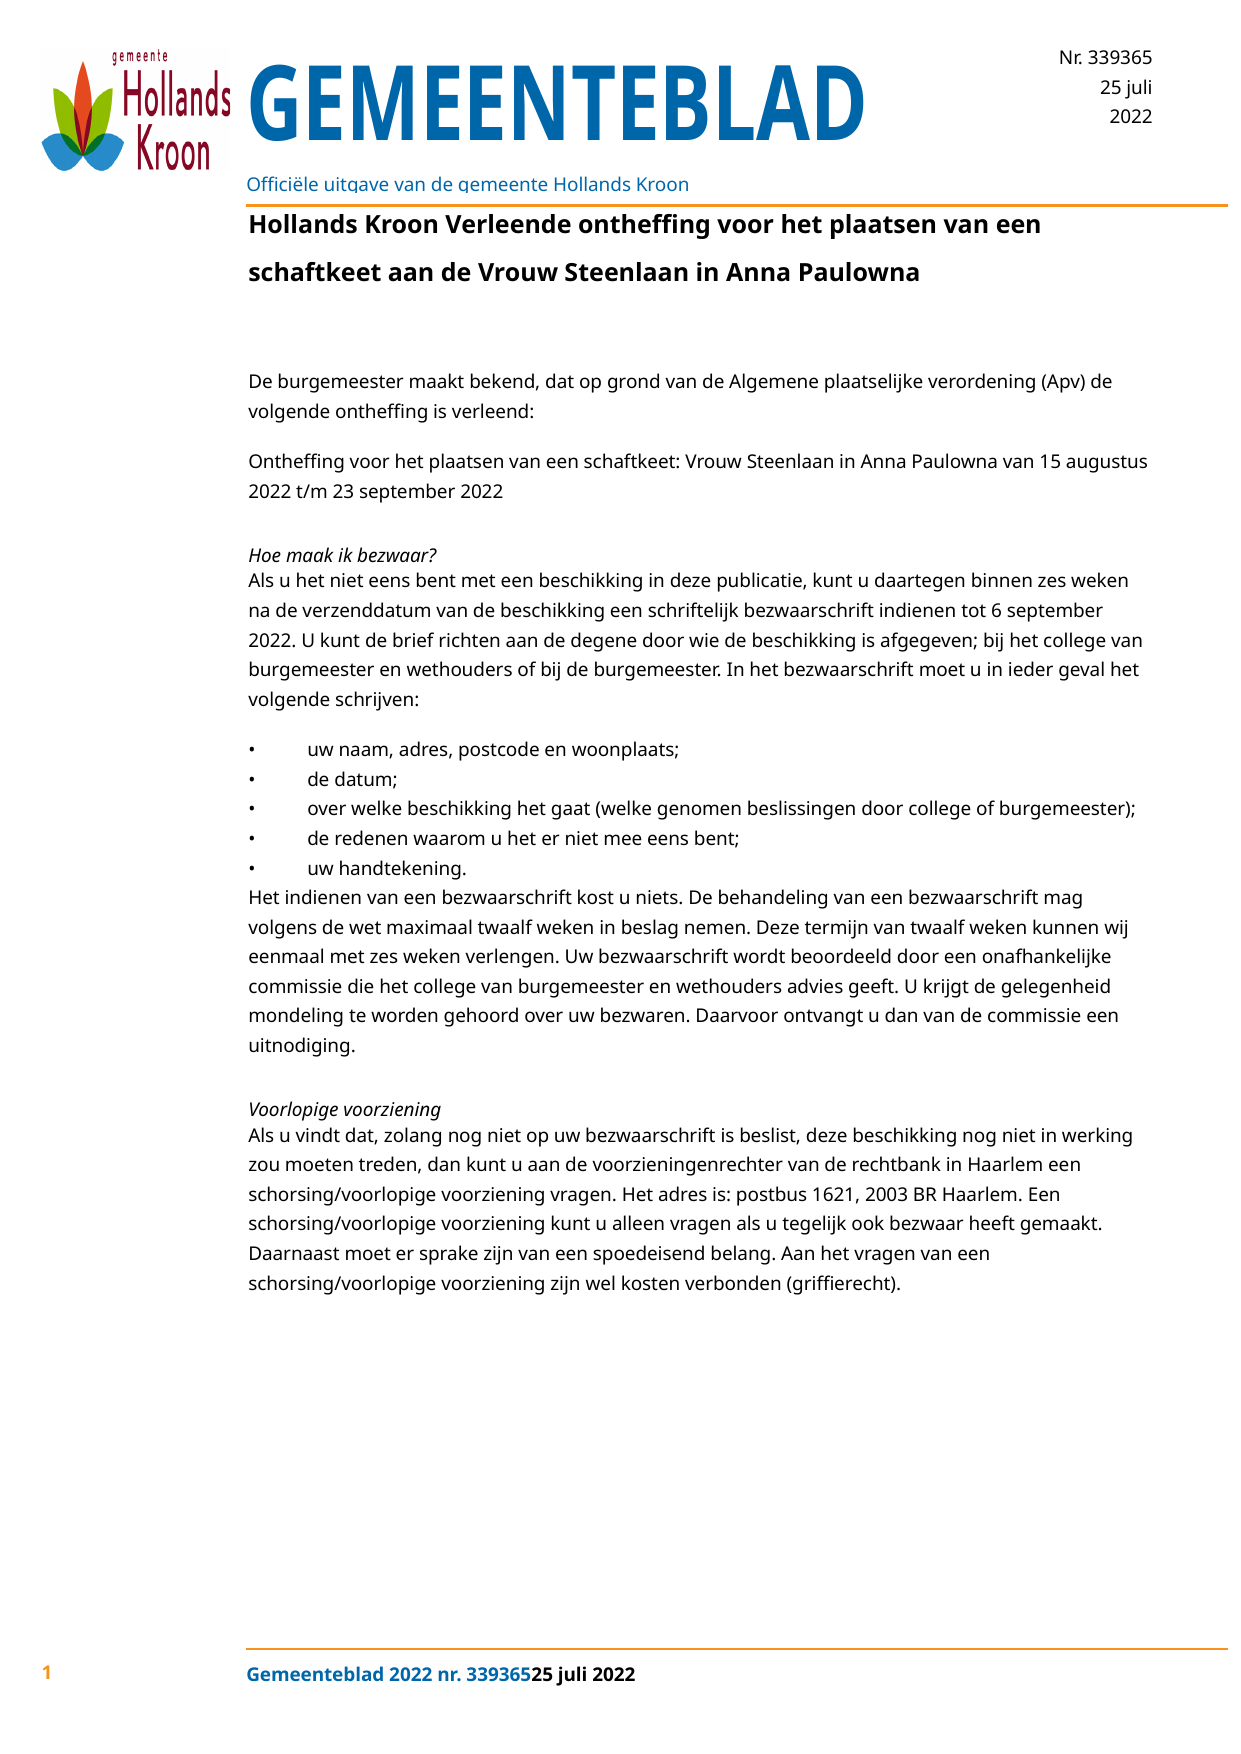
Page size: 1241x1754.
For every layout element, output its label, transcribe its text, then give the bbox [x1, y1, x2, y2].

list de datum; [248, 766, 1152, 792]
list de redenen waarom u het er niet mee eens bent; [248, 825, 1152, 851]
list uw naam, adres, postcode en woonplaats; [248, 736, 1152, 762]
text Hoe maak ik bezwaar? [248, 542, 1152, 568]
picture [41, 47, 231, 172]
list uw handtekening. [248, 855, 1152, 880]
text Als u het niet eens bent met een beschikking in deze publicatie, kunt u daartegen binnen zes weken na de verzenddatum van de beschikking een schriftelijk bezwaarschrift indienen tot 6 september 2022. U kunt de brief richten aan de degene door wie de beschikking is afgegeven; bij het college van burgemeester en wethouders of bij de burgemeester. In het bezwaarschrift moet u in ieder geval het volgende schrijven: [248, 568, 1152, 712]
text De burgemeester maakt bekend, dat op grond van de Algemene plaatselijke verordening (Apv) de volgende ontheffing is verleend: [248, 368, 1152, 424]
text Het indienen van een bezwaarschrift kost u niets. De behandeling van een bezwaarschrift mag volgens de wet maximaal twaalf weken in beslag nemen. Deze termijn van twaalf weken kunnen wij eenmaal met zes weken verlengen. Uw bezwaarschrift wordt beoordeeld door een onafhankelijke commissie die het college van burgemeester en wethouders advies geeft. U krijgt de gelegenheid mondeling te worden gehoord over uw bezwaren. Daarvoor ontvangt u dan van de commissie een uitnodiging. [248, 884, 1152, 1058]
text Voorlopige voorziening [248, 1096, 1152, 1122]
list over welke beschikking het gaat (welke genomen beslissingen door college of burgemeester); [248, 796, 1152, 821]
text Ontheffing voor het plaatsen van een schaftkeet: Vrouw Steenlaan in Anna Paulowna van 15 augustus 2022 t/m 23 september 2022 [248, 448, 1152, 504]
text Hollands Kroon Verleende ontheffing voor het plaatsen van een schaftkeet aan de Vrouw Steenlaan in Anna Paulowna [248, 207, 1152, 288]
text Als u vindt dat, zolang nog niet op uw bezwaarschrift is beslist, deze beschikking nog niet in werking zou moeten treden, dan kunt u aan de voorzieningenrechter van de rechtbank in Haarlem een schorsing/voorlopige voorziening vragen. Het adres is: postbus 1621, 2003 BR Haarlem. Een schorsing/voorlopige voorziening kunt u alleen vragen als u tegelijk ook bezwaar heeft gemaakt. Daarnaast moet er sprake zijn van een spoedeisend belang. Aan het vragen van een schorsing/voorlopige voorziening zijn wel kosten verbonden (griffierecht). [248, 1122, 1152, 1296]
